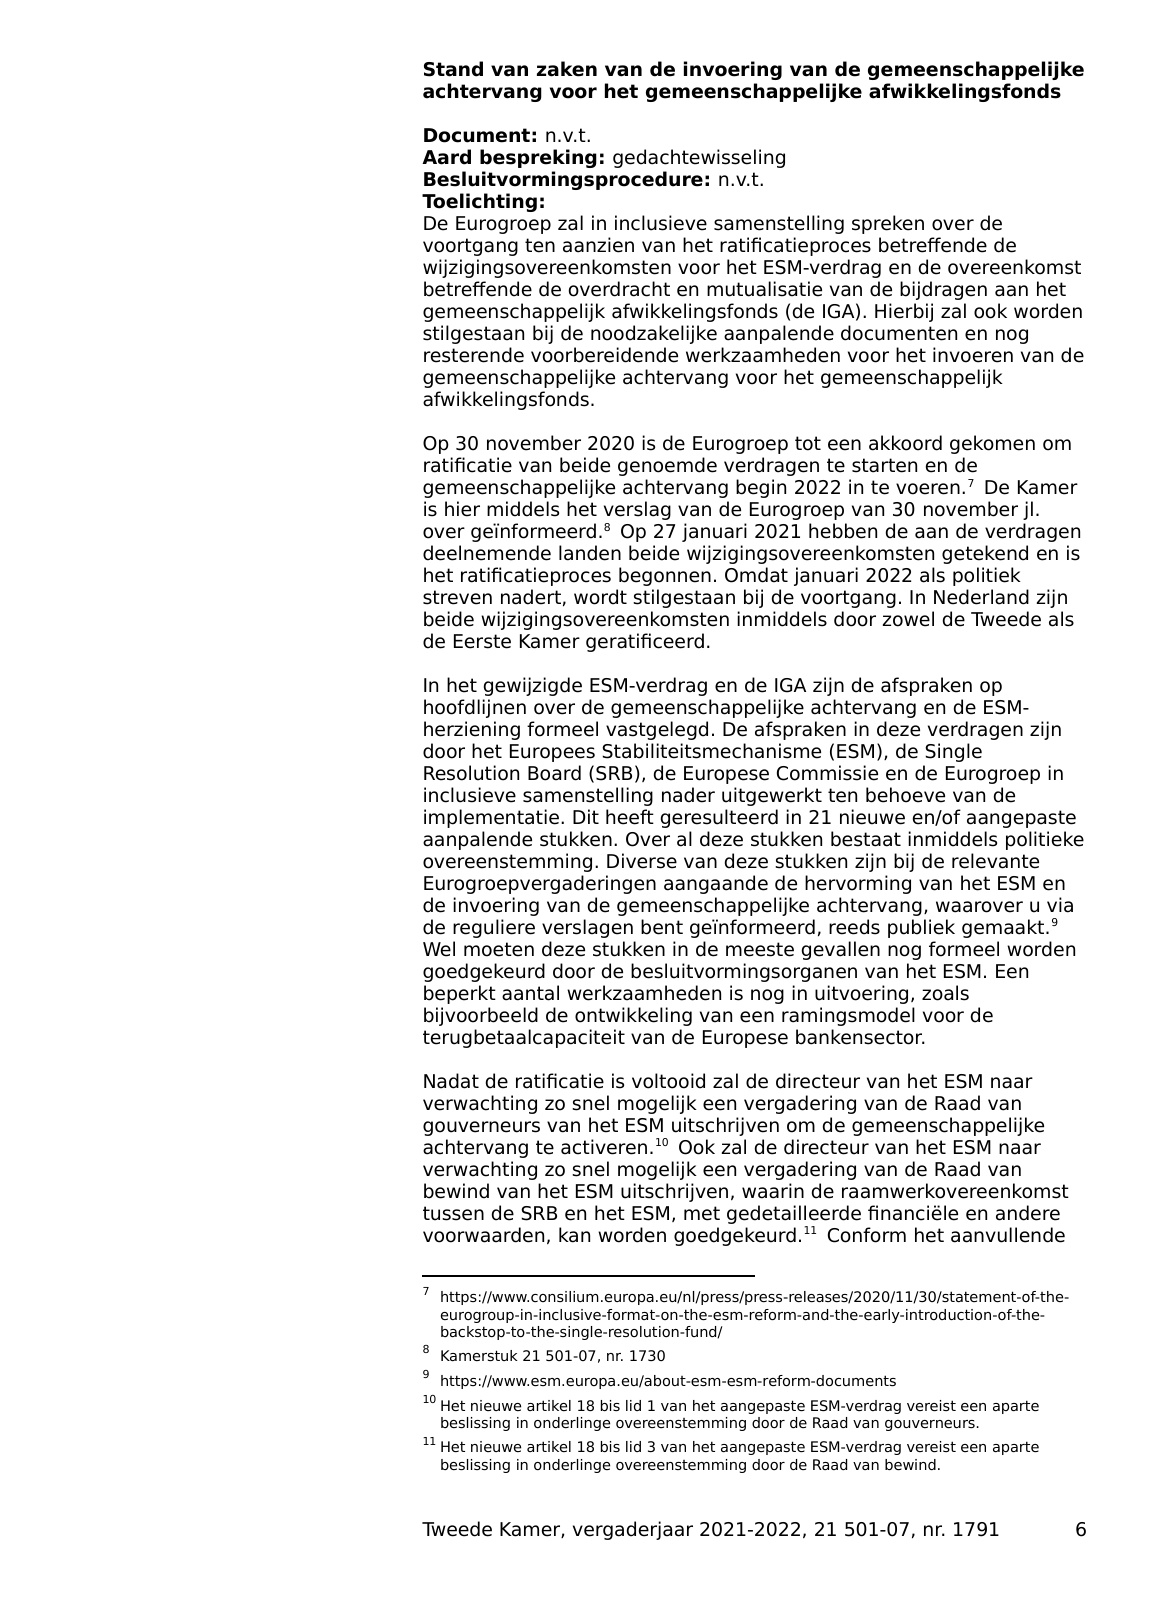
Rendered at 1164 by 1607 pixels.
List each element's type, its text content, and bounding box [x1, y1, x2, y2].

text Kamerstuk 21 501-07, nr. 1730 [422, 1343, 1087, 1366]
text https://www.consilium.europa.eu/nl/press/press-releases/2020/11/30/statement-of-the-eurogroup-in-inclusive-format-on-the-esm-reform-and-the-early-introduction-of-the-backstop-to-the-single-resolution-fund/ [422, 1285, 1087, 1341]
text Aard bespreking: gedachtewisseling [422, 147, 1087, 169]
text Document: n.v.t. [422, 125, 1087, 147]
text Besluitvormingsprocedure: n.v.t. [422, 169, 1087, 191]
text Op 30 november 2020 is de Eurogroep tot een akkoord gekomen om ratificatie van beide genoemde verdragen te starten en de gemeenschappelijke achtervang begin 2022 in te voeren. De Kamer is hier middels het verslag van de Eurogroep van 30 november jl. over geïnformeerd. Op 27 januari 2021 hebben de aan de verdragen deelnemende landen beide wijzigingsovereenkomsten getekend en is het ratificatieproces begonnen. Omdat januari 2022 als politiek streven nadert, wordt stilgestaan bij de voortgang. In Nederland zijn beide wijzigingsovereenkomsten inmiddels door zowel de Tweede als de Eerste Kamer geratificeerd. [422, 433, 1087, 653]
text Nadat de ratificatie is voltooid zal de directeur van het ESM naar verwachting zo snel mogelijk een vergadering van de Raad van gouverneurs van het ESM uitschrijven om de gemeenschappelijke achtervang te activeren. Ook zal de directeur van het ESM naar verwachting zo snel mogelijk een vergadering van de Raad van bewind van het ESM uitschrijven, waarin de raamwerkovereenkomst tussen de SRB en het ESM, met gedetailleerde financiële en andere voorwaarden, kan worden goedgekeurd. Conform het aanvullende [422, 1071, 1087, 1247]
text Toelichting: [422, 191, 1087, 213]
subtitle Stand van zaken van de invoering van de gemeenschappelijke achtervang voor het gemeenschappelijke afwikkelingsfonds [422, 59, 1087, 103]
text https://www.esm.europa.eu/about-esm-esm-reform-documents [422, 1368, 1087, 1391]
text In het gewijzigde ESM-verdrag en de IGA zijn de afspraken op hoofdlijnen over de gemeenschappelijke achtervang en de ESM-herziening formeel vastgelegd. De afspraken in deze verdragen zijn door het Europees Stabiliteitsmechanisme (ESM), de Single Resolution Board (SRB), de Europese Commissie en de Eurogroep in inclusieve samenstelling nader uitgewerkt ten behoeve van de implementatie. Dit heeft geresulteerd in 21 nieuwe en/of aangepaste aanpalende stukken. Over al deze stukken bestaat inmiddels politieke overeenstemming. Diverse van deze stukken zijn bij de relevante Eurogroepvergaderingen aangaande de hervorming van het ESM en de invoering van de gemeenschappelijke achtervang, waarover u via de reguliere verslagen bent geïnformeerd, reeds publiek gemaakt. Wel moeten deze stukken in de meeste gevallen nog formeel worden goedgekeurd door de besluitvormingsorganen van het ESM. Een beperkt aantal werkzaamheden is nog in uitvoering, zoals bijvoorbeeld de ontwikkeling van een ramingsmodel voor de terugbetaalcapaciteit van de Europese bankensector. [422, 675, 1087, 1049]
text Het nieuwe artikel 18 bis lid 1 van het aangepaste ESM-verdrag vereist een aparte beslissing in onderlinge overeenstemming door de Raad van gouverneurs. [422, 1393, 1087, 1432]
text De Eurogroep zal in inclusieve samenstelling spreken over de voortgang ten aanzien van het ratificatieproces betreffende de wijzigingsovereenkomsten voor het ESM-verdrag en de overeenkomst betreffende de overdracht en mutualisatie van de bijdragen aan het gemeenschappelijk afwikkelingsfonds (de IGA). Hierbij zal ook worden stilgestaan bij de noodzakelijke aanpalende documenten en nog resterende voorbereidende werkzaamheden voor het invoeren van de gemeenschappelijke achtervang voor het gemeenschappelijk afwikkelingsfonds. [422, 213, 1087, 411]
text Het nieuwe artikel 18 bis lid 3 van het aangepaste ESM-verdrag vereist een aparte beslissing in onderlinge overeenstemming door de Raad van bewind. [422, 1435, 1087, 1474]
